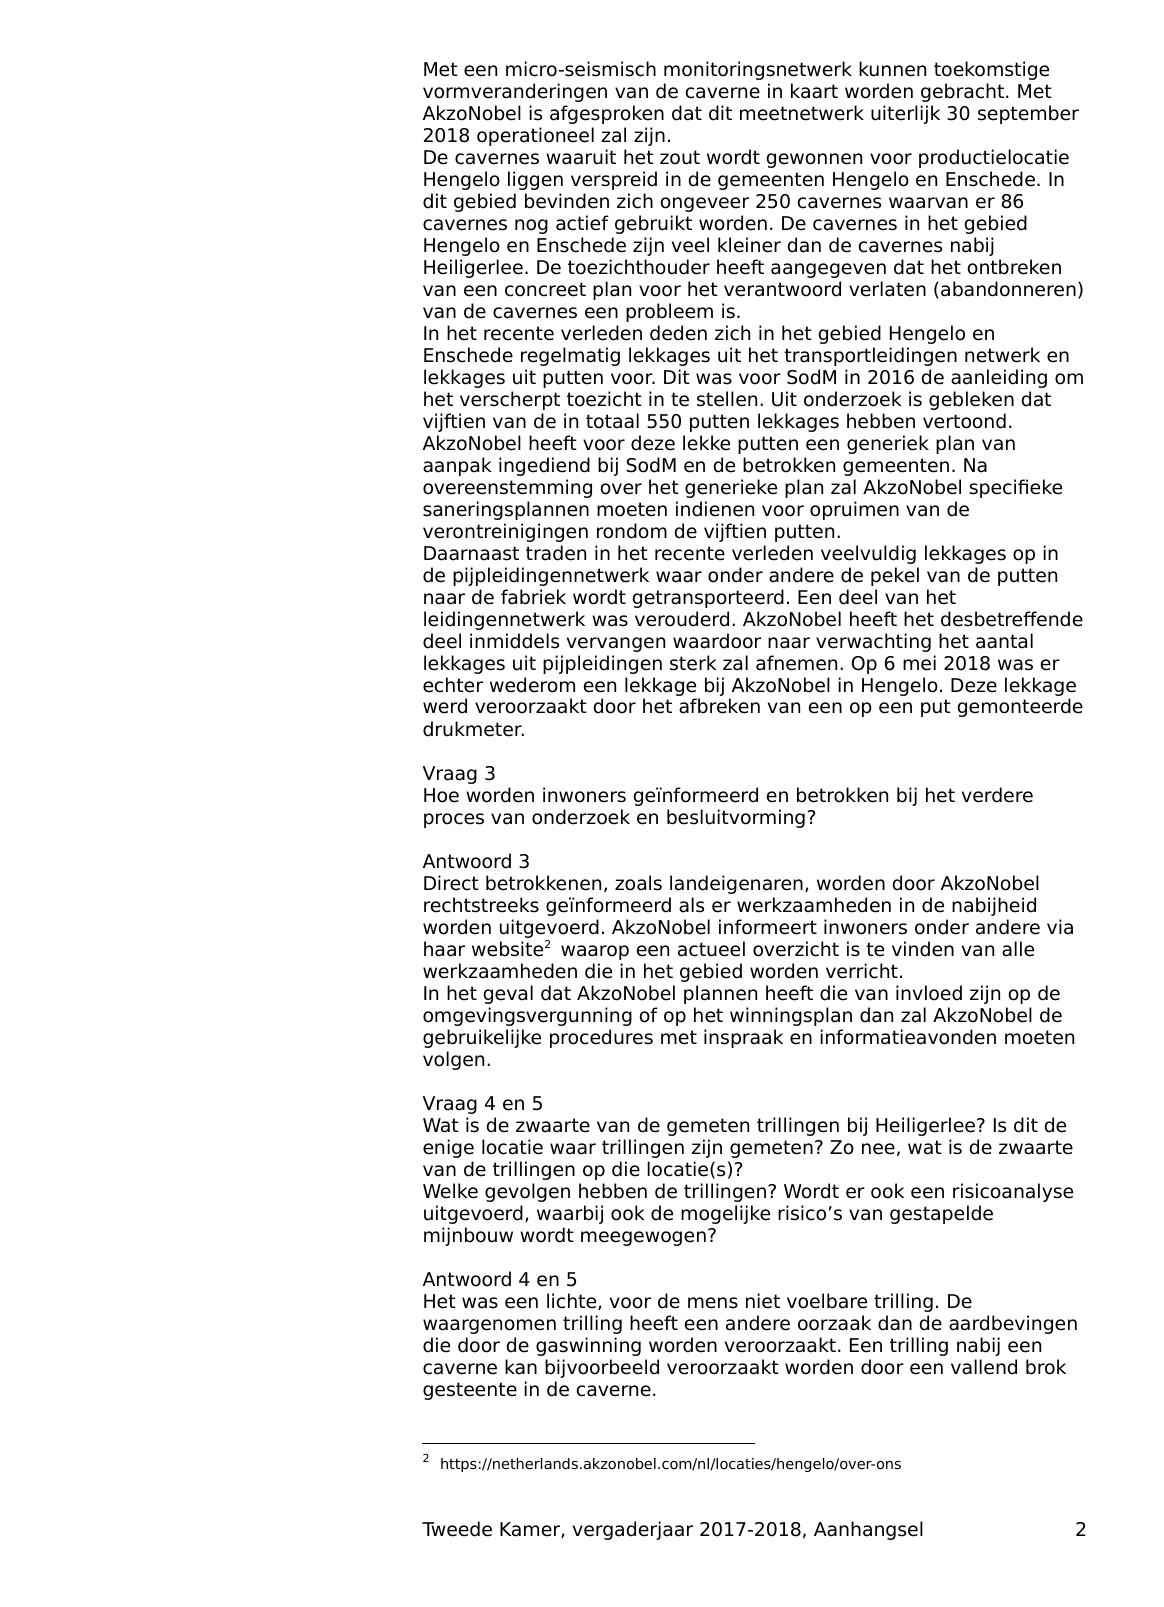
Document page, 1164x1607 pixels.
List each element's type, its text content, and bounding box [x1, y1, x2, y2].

text Met een micro-seismisch monitoringsnetwerk kunnen toekomstige vormveranderingen van de caverne in kaart worden gebracht. Met AkzoNobel is afgesproken dat dit meetnetwerk uiterlijk 30 september 2018 operationeel zal zijn. [422, 59, 1087, 147]
text Direct betrokkenen, zoals landeigenaren, worden door AkzoNobel rechtstreeks geïnformeerd als er werkzaamheden in de nabijheid worden uitgevoerd. AkzoNobel informeert inwoners onder andere via haar website waarop een actueel overzicht is te vinden van alle werkzaamheden die in het gebied worden verricht. [422, 873, 1087, 983]
text Vraag 3 [422, 763, 1087, 784]
text Welke gevolgen hebben de trillingen? Wordt er ook een risicoanalyse uitgevoerd, waarbij ook de mogelijke risico’s van gestapelde mijnbouw wordt meegewogen? [422, 1181, 1087, 1247]
text Antwoord 4 en 5 [422, 1269, 1087, 1291]
text https://netherlands.akzonobel.com/nl/locaties/hengelo/over-ons [422, 1452, 1087, 1474]
text Wat is de zwaarte van de gemeten trillingen bij Heiligerlee? Is dit de enige locatie waar trillingen zijn gemeten? Zo nee, wat is de zwaarte van de trillingen op die locatie(s)? [422, 1115, 1087, 1181]
text Antwoord 3 [422, 851, 1087, 873]
text In het recente verleden deden zich in het gebied Hengelo en Enschede regelmatig lekkages uit het transportleidingen netwerk en lekkages uit putten voor. Dit was voor SodM in 2016 de aanleiding om het verscherpt toezicht in te stellen. Uit onderzoek is gebleken dat vijftien van de in totaal 550 putten lekkages hebben vertoond. AkzoNobel heeft voor deze lekke putten een generiek plan van aanpak ingediend bij SodM en de betrokken gemeenten. Na overeenstemming over het generieke plan zal AkzoNobel specifieke saneringsplannen moeten indienen voor opruimen van de verontreinigingen rondom de vijftien putten. [422, 323, 1087, 543]
text Het was een lichte, voor de mens niet voelbare trilling. De waargenomen trilling heeft een andere oorzaak dan de aardbevingen die door de gaswinning worden veroorzaakt. Een trilling nabij een caverne kan bijvoorbeeld veroorzaakt worden door een vallend brok gesteente in de caverne. [422, 1291, 1087, 1401]
text In het geval dat AkzoNobel plannen heeft die van invloed zijn op de omgevingsvergunning of op het winningsplan dan zal AkzoNobel de gebruikelijke procedures met inspraak en informatieavonden moeten volgen. [422, 983, 1087, 1071]
text Hoe worden inwoners geïnformeerd en betrokken bij het verdere proces van onderzoek en besluitvorming? [422, 784, 1087, 828]
text Daarnaast traden in het recente verleden veelvuldig lekkages op in de pijpleidingennetwerk waar onder andere de pekel van de putten naar de fabriek wordt getransporteerd. Een deel van het leidingennetwerk was verouderd. AkzoNobel heeft het desbetreffende deel inmiddels vervangen waardoor naar verwachting het aantal lekkages uit pijpleidingen sterk zal afnemen. Op 6 mei 2018 was er echter wederom een lekkage bij AkzoNobel in Hengelo. Deze lekkage werd veroorzaakt door het afbreken van een op een put gemonteerde drukmeter. [422, 543, 1087, 740]
text De cavernes waaruit het zout wordt gewonnen voor productielocatie Hengelo liggen verspreid in de gemeenten Hengelo en Enschede. In dit gebied bevinden zich ongeveer 250 cavernes waarvan er 86 cavernes nog actief gebruikt worden. De cavernes in het gebied Hengelo en Enschede zijn veel kleiner dan de cavernes nabij Heiligerlee. De toezichthouder heeft aangegeven dat het ontbreken van een concreet plan voor het verantwoord verlaten (abandonneren) van de cavernes een probleem is. [422, 147, 1087, 323]
text Vraag 4 en 5 [422, 1093, 1087, 1115]
